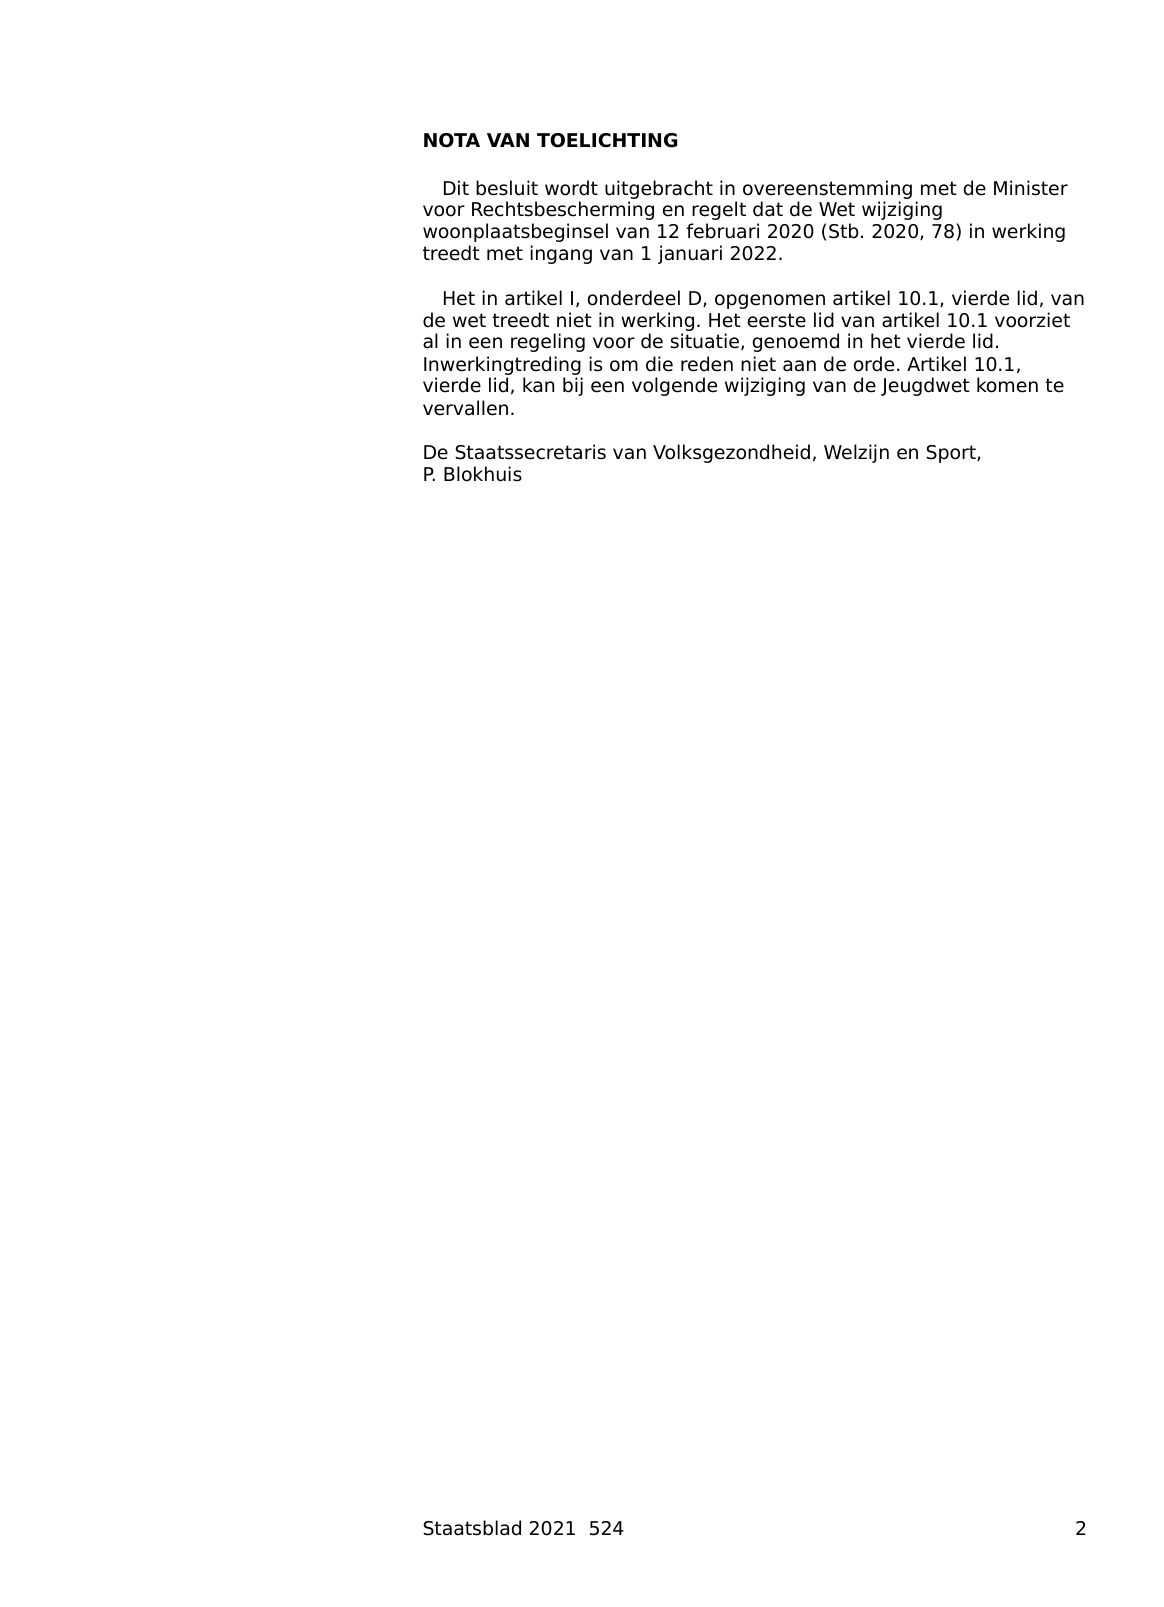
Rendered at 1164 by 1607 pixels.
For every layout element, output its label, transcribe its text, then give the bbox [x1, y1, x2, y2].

text De Staatssecretaris van Volksgezondheid, Welzijn en Sport, P. Blokhuis [422, 442, 1087, 486]
text Het in artikel I, onderdeel D, opgenomen artikel 10.1, vierde lid, van de wet treedt niet in werking. Het eerste lid van artikel 10.1 voorziet al in een regeling voor de situatie, genoemd in het vierde lid. Inwerkingtreding is om die reden niet aan de orde. Artikel 10.1, vierde lid, kan bij een volgende wijziging van de Jeugdwet komen te vervallen. [422, 287, 1087, 419]
text Dit besluit wordt uitgebracht in overeenstemming met de Minister voor Rechtsbescherming en regelt dat de Wet wijziging woonplaatsbeginsel van 12 februari 2020 (Stb. 2020, 78) in werking treedt met ingang van 1 januari 2022. [422, 177, 1087, 265]
subtitle NOTA VAN TOELICHTING [422, 130, 1087, 152]
